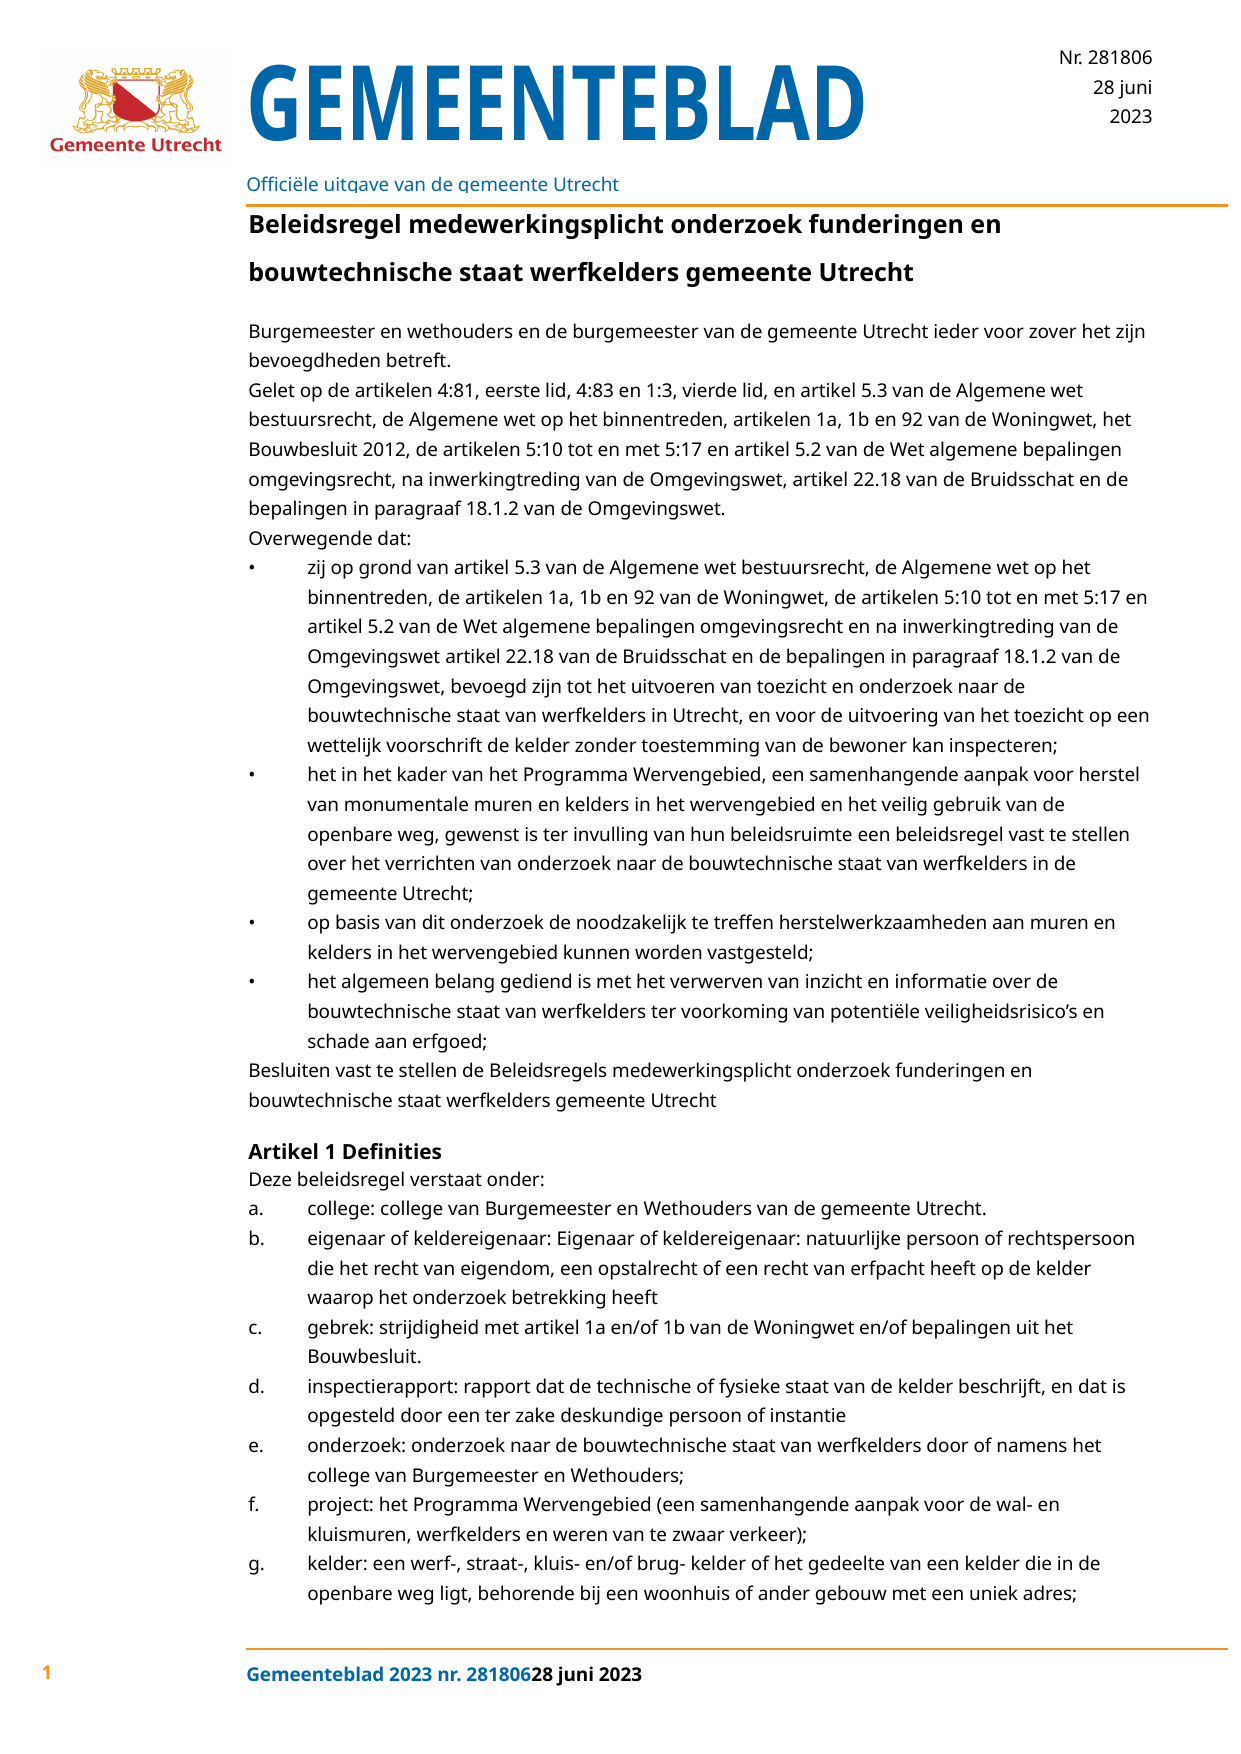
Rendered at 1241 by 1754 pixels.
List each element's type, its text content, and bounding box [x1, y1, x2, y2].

text Besluiten vast te stellen de Beleidsregels medewerkingsplicht onderzoek funderingen en bouwtechnische staat werfkelders gemeente Utrecht [248, 1057, 1152, 1113]
list eigenaar of keldereigenaar: Eigenaar of keldereigenaar: natuurlijke persoon of rechtspersoon die het recht van eigendom, een opstalrecht of een recht van erfpacht heeft op de kelder waarop het onderzoek betrekking heeft [248, 1225, 1152, 1310]
list college: college van Burgemeester en Wethouders van de gemeente Utrecht. [248, 1196, 1152, 1221]
list gebrek: strijdigheid met artikel 1a en/of 1b van de Woningwet en/of bepalingen uit het Bouwbesluit. [248, 1314, 1152, 1369]
text Beleidsregel medewerkingsplicht onderzoek funderingen en bouwtechnische staat werfkelders gemeente Utrecht [248, 207, 1152, 288]
list onderzoek: onderzoek naar de bouwtechnische staat van werfkelders door of namens het college van Burgemeester en Wethouders; [248, 1432, 1152, 1487]
text Deze beleidsregel verstaat onder: [248, 1166, 1152, 1192]
list project: het Programma Wervengebied (een samenhangende aanpak voor de wal- en kluismuren, werfkelders en weren van te zwaar verkeer); [248, 1491, 1152, 1547]
list het algemeen belang gediend is met het verwerven van inzicht en informatie over de bouwtechnische staat van werfkelders ter voorkoming van potentiële veiligheidsrisico’s en schade aan erfgoed; [248, 969, 1152, 1054]
text Artikel 1 Definities [248, 1137, 1152, 1166]
list zij op grond van artikel 5.3 van de Algemene wet bestuursrecht, de Algemene wet op het binnentreden, de artikelen 1a, 1b en 92 van de Woningwet, de artikelen 5:10 tot en met 5:17 en artikel 5.2 van de Wet algemene bepalingen omgevingsrecht en na inwerkingtreding van de Omgevingswet artikel 22.18 van de Bruidsschat en de bepalingen in paragraaf 18.1.2 van de Omgevingswet, bevoegd zijn tot het uitvoeren van toezicht en onderzoek naar de bouwtechnische staat van werfkelders in Utrecht, en voor de uitvoering van het toezicht op een wettelijk voorschrift de kelder zonder toestemming van de bewoner kan inspecteren; [248, 554, 1152, 758]
text Burgemeester en wethouders en de burgemeester van de gemeente Utrecht ieder voor zover het zijn bevoegdheden betreft. [248, 318, 1152, 373]
picture [41, 47, 231, 172]
text Overwegende dat: [248, 525, 1152, 551]
list inspectierapport: rapport dat de technische of fysieke staat van de kelder beschrijft, en dat is opgesteld door een ter zake deskundige persoon of instantie [248, 1373, 1152, 1428]
list kelder: een werf-, straat-, kluis- en/of brug- kelder of het gedeelte van een kelder die in de openbare weg ligt, behorende bij een woonhuis of ander gebouw met een uniek adres; [248, 1551, 1152, 1606]
text Gelet op de artikelen 4:81, eerste lid, 4:83 en 1:3, vierde lid, en artikel 5.3 van de Algemene wet bestuursrecht, de Algemene wet op het binnentreden, artikelen 1a, 1b en 92 van de Woningwet, het Bouwbesluit 2012, de artikelen 5:10 tot en met 5:17 en artikel 5.2 van de Wet algemene bepalingen omgevingsrecht, na inwerkingtreding van de Omgevingswet, artikel 22.18 van de Bruidsschat en de bepalingen in paragraaf 18.1.2 van de Omgevingswet. [248, 377, 1152, 521]
list het in het kader van het Programma Wervengebied, een samenhangende aanpak voor herstel van monumentale muren en kelders in het wervengebied en het veilig gebruik van de openbare weg, gewenst is ter invulling van hun beleidsruimte een beleidsregel vast te stellen over het verrichten van onderzoek naar de bouwtechnische staat van werfkelders in de gemeente Utrecht; [248, 762, 1152, 906]
list op basis van dit onderzoek de noodzakelijk te treffen herstelwerkzaamheden aan muren en kelders in het wervengebied kunnen worden vastgesteld; [248, 909, 1152, 965]
